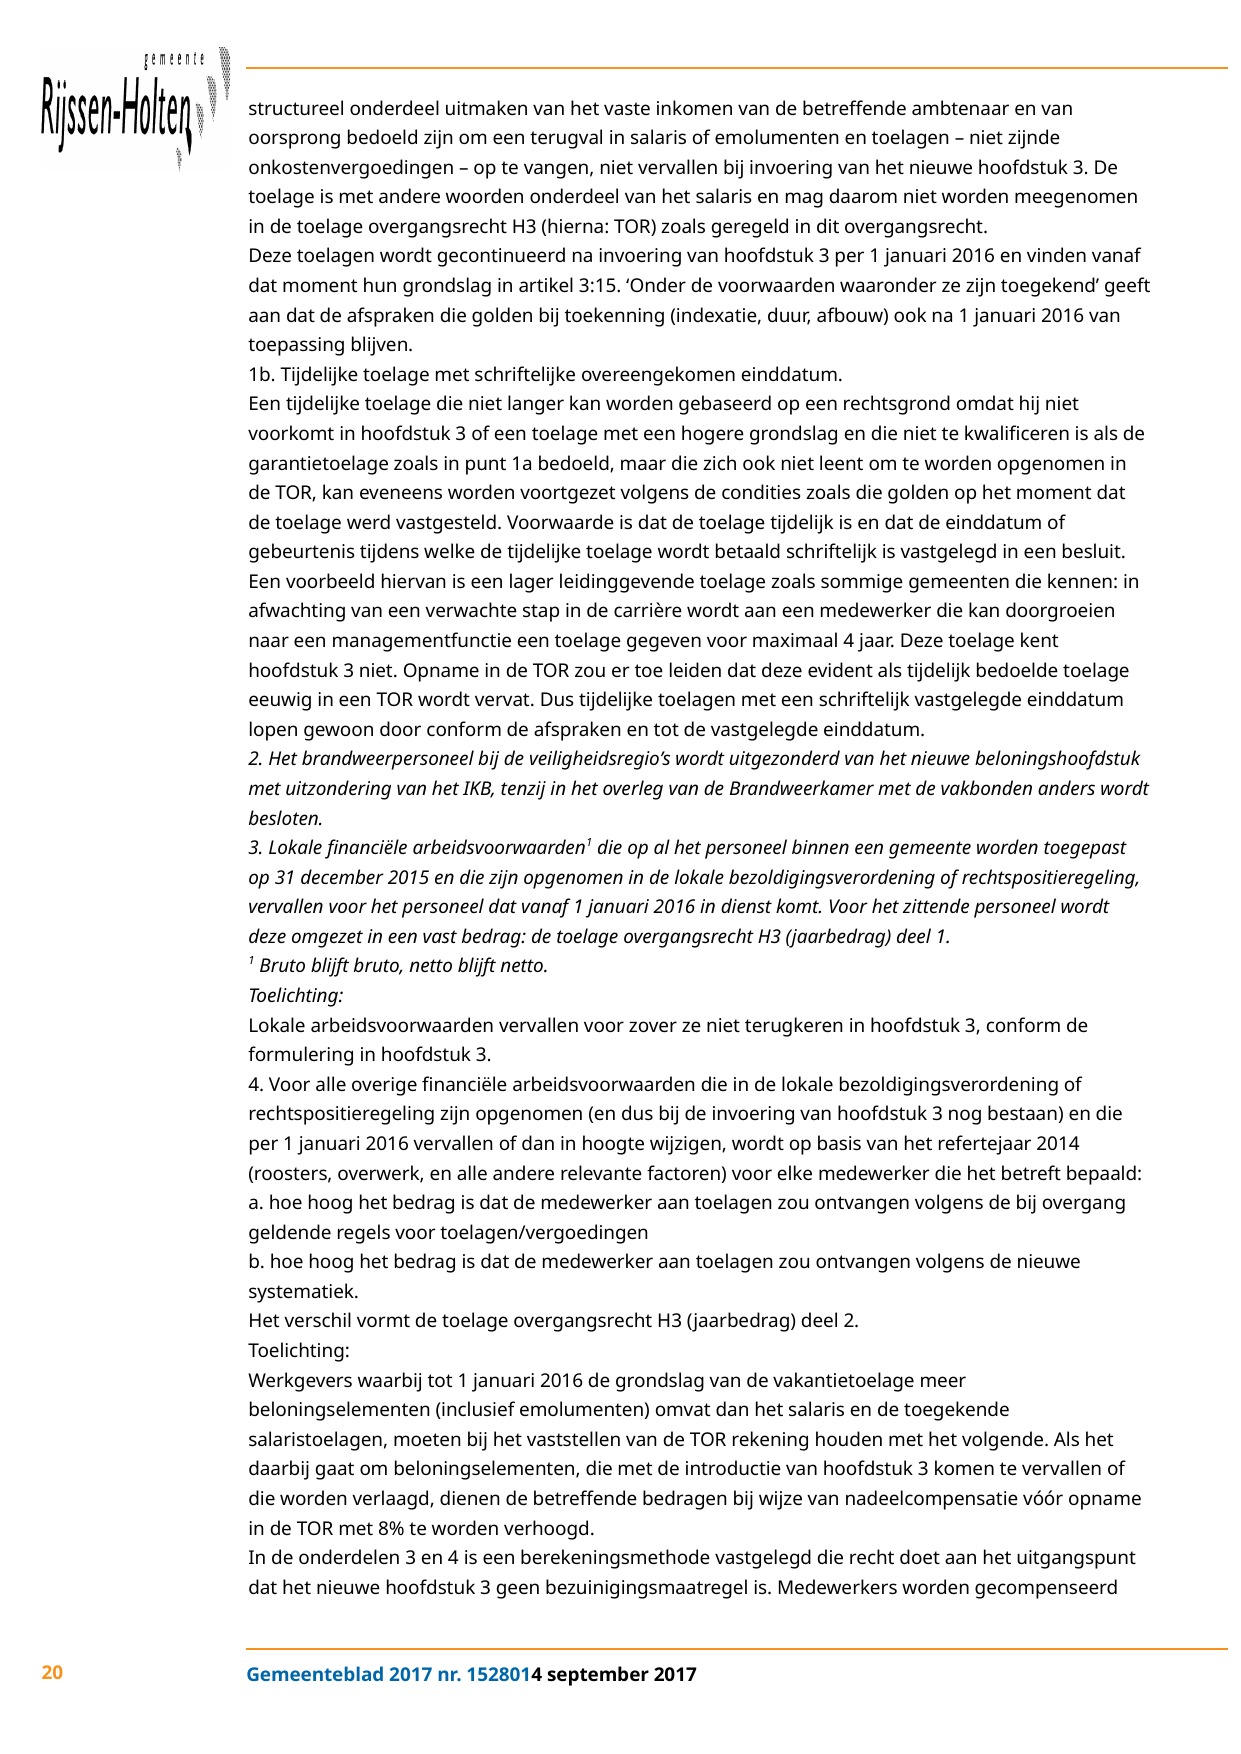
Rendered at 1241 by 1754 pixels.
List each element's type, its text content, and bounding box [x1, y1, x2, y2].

text 1b. Tijdelijke toelage met schriftelijke overeengekomen einddatum. [248, 361, 1152, 387]
text 4. Voor alle overige financiële arbeidsvoorwaarden die in de lokale bezoldigingsverordening of rechtspositieregeling zijn opgenomen (en dus bij de invoering van hoofdstuk 3 nog bestaan) en die per 1 januari 2016 vervallen of dan in hoogte wijzigen, wordt op basis van het refertejaar 2014 (roosters, overwerk, en alle andere relevante factoren) voor elke medewerker die het betreft bepaald: [248, 1071, 1152, 1186]
text Toelichting: [248, 982, 1152, 1008]
text Toelichting: [248, 1337, 1152, 1363]
text Het verschil vormt de toelage overgangsrecht H3 (jaarbedrag) deel 2. [248, 1308, 1152, 1333]
text 3. Lokale financiële arbeidsvoorwaarden1 die op al het personeel binnen een gemeente worden toegepast op 31 december 2015 en die zijn opgenomen in de lokale bezoldigingsverordening of rechtspositieregeling, vervallen voor het personeel dat vanaf 1 januari 2016 in dienst komt. Voor het zittende personeel wordt deze omgezet in een vast bedrag: de toelage overgangsrecht H3 (jaarbedrag) deel 1. [248, 834, 1152, 949]
text Een voorbeeld hiervan is een lager leidinggevende toelage zoals sommige gemeenten die kennen: in afwachting van een verwachte stap in de carrière wordt aan een medewerker die kan doorgroeien naar een managementfunctie een toelage gegeven voor maximaal 4 jaar. Deze toelage kent hoofdstuk 3 niet. Opname in de TOR zou er toe leiden dat deze evident als tijdelijk bedoelde toelage eeuwig in een TOR wordt vervat. Dus tijdelijke toelagen met een schriftelijk vastgelegde einddatum lopen gewoon door conform de afspraken en tot de vastgelegde einddatum. [248, 568, 1152, 742]
text Lokale arbeidsvoorwaarden vervallen voor zover ze niet terugkeren in hoofdstuk 3, conform de formulering in hoofdstuk 3. [248, 1012, 1152, 1067]
text 2. Het brandweerpersoneel bij de veiligheidsregio’s wordt uitgezonderd van het nieuwe beloningshoofdstuk met uitzondering van het IKB, tenzij in het overleg van de Brandweerkamer met de vakbonden anders wordt besloten. [248, 746, 1152, 831]
text Een tijdelijke toelage die niet langer kan worden gebaseerd op een rechtsgrond omdat hij niet voorkomt in hoofdstuk 3 of een toelage met een hogere grondslag en die niet te kwalificeren is als de garantietoelage zoals in punt 1a bedoeld, maar die zich ook niet leent om te worden opgenomen in de TOR, kan eveneens worden voortgezet volgens de condities zoals die golden op het moment dat de toelage werd vastgesteld. Voorwaarde is dat de toelage tijdelijk is en dat de einddatum of gebeurtenis tijdens welke de tijdelijke toelage wordt betaald schriftelijk is vastgelegd in een besluit. [248, 391, 1152, 564]
text Werkgevers waarbij tot 1 januari 2016 de grondslag van de vakantietoelage meer beloningselementen (inclusief emolumenten) omvat dan het salaris en de toegekende salaristoelagen, moeten bij het vaststellen van de TOR rekening houden met het volgende. Als het daarbij gaat om beloningselementen, die met de introductie van hoofdstuk 3 komen te vervallen of die worden verlaagd, dienen de betreffende bedragen bij wijze van nadeelcompensatie vóór opname in de TOR met 8% te worden verhoogd. [248, 1367, 1152, 1541]
picture [41, 47, 231, 172]
text a. hoe hoog het bedrag is dat de medewerker aan toelagen zou ontvangen volgens de bij overgang geldende regels voor toelagen/vergoedingen [248, 1189, 1152, 1245]
text 1 Bruto blijft bruto, netto blijft netto. [248, 953, 1152, 978]
text b. hoe hoog het bedrag is dat de medewerker aan toelagen zou ontvangen volgens de nieuwe systematiek. [248, 1248, 1152, 1304]
text Deze toelagen wordt gecontinueerd na invoering van hoofdstuk 3 per 1 januari 2016 en vinden vanaf dat moment hun grondslag in artikel 3:15. ‘Onder de voorwaarden waaronder ze zijn toegekend’ geeft aan dat de afspraken die golden bij toekenning (indexatie, duur, afbouw) ook na 1 januari 2016 van toepassing blijven. [248, 243, 1152, 357]
text In de onderdelen 3 en 4 is een berekeningsmethode vastgelegd die recht doet aan het uitgangspunt dat het nieuwe hoofdstuk 3 geen bezuinigingsmaatregel is. Medewerkers worden gecompenseerd [248, 1544, 1152, 1600]
text structureel onderdeel uitmaken van het vaste inkomen van de betreffende ambtenaar en van oorsprong bedoeld zijn om een terugval in salaris of emolumenten en toelagen – niet zijnde onkostenvergoedingen – op te vangen, niet vervallen bij invoering van het nieuwe hoofdstuk 3. De toelage is met andere woorden onderdeel van het salaris en mag daarom niet worden meegenomen in de toelage overgangsrecht H3 (hierna: TOR) zoals geregeld in dit overgangsrecht. [248, 95, 1152, 239]
